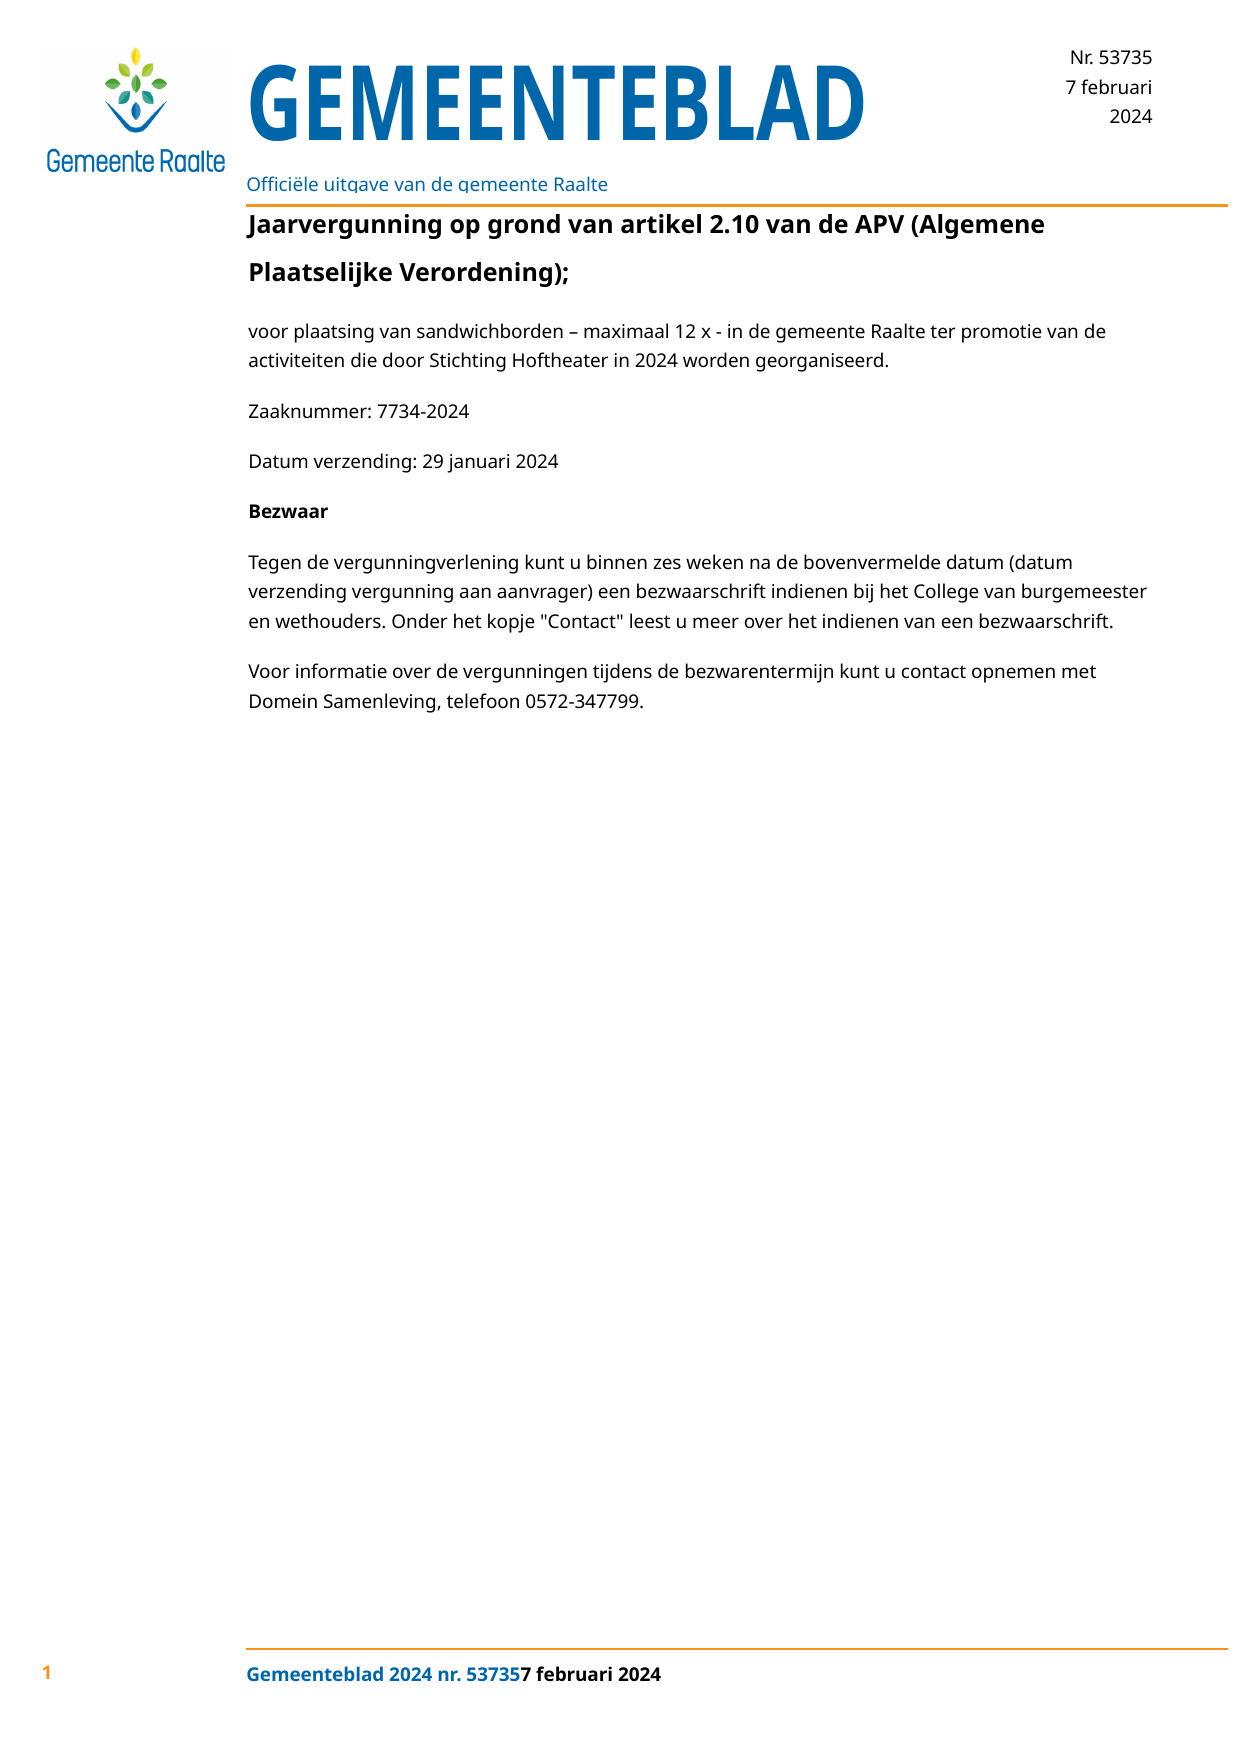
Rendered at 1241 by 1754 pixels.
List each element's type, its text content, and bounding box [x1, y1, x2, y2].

text Datum verzending: 29 januari 2024 [248, 448, 1152, 474]
text voor plaatsing van sandwichborden – maximaal 12 x - in de gemeente Raalte ter promotie van de activiteiten die door Stichting Hoftheater in 2024 worden georganiseerd. [248, 318, 1152, 373]
text Zaaknummer: 7734-2024 [248, 398, 1152, 424]
text Voor informatie over de vergunningen tijdens de bezwarentermijn kunt u contact opnemen met Domein Samenleving, telefoon 0572-347799. [248, 659, 1152, 714]
text Tegen de vergunningverlening kunt u binnen zes weken na de bovenvermelde datum (datum verzending vergunning aan aanvrager) een bezwaarschrift indienen bij het College van burgemeester en wethouders. Onder het kopje "Contact" leest u meer over het indienen van een bezwaarschrift. [248, 549, 1152, 634]
picture [41, 47, 231, 172]
text Bezwaar [248, 499, 1152, 524]
text Jaarvergunning op grond van artikel 2.10 van de APV (Algemene Plaatselijke Verordening); [248, 207, 1152, 288]
